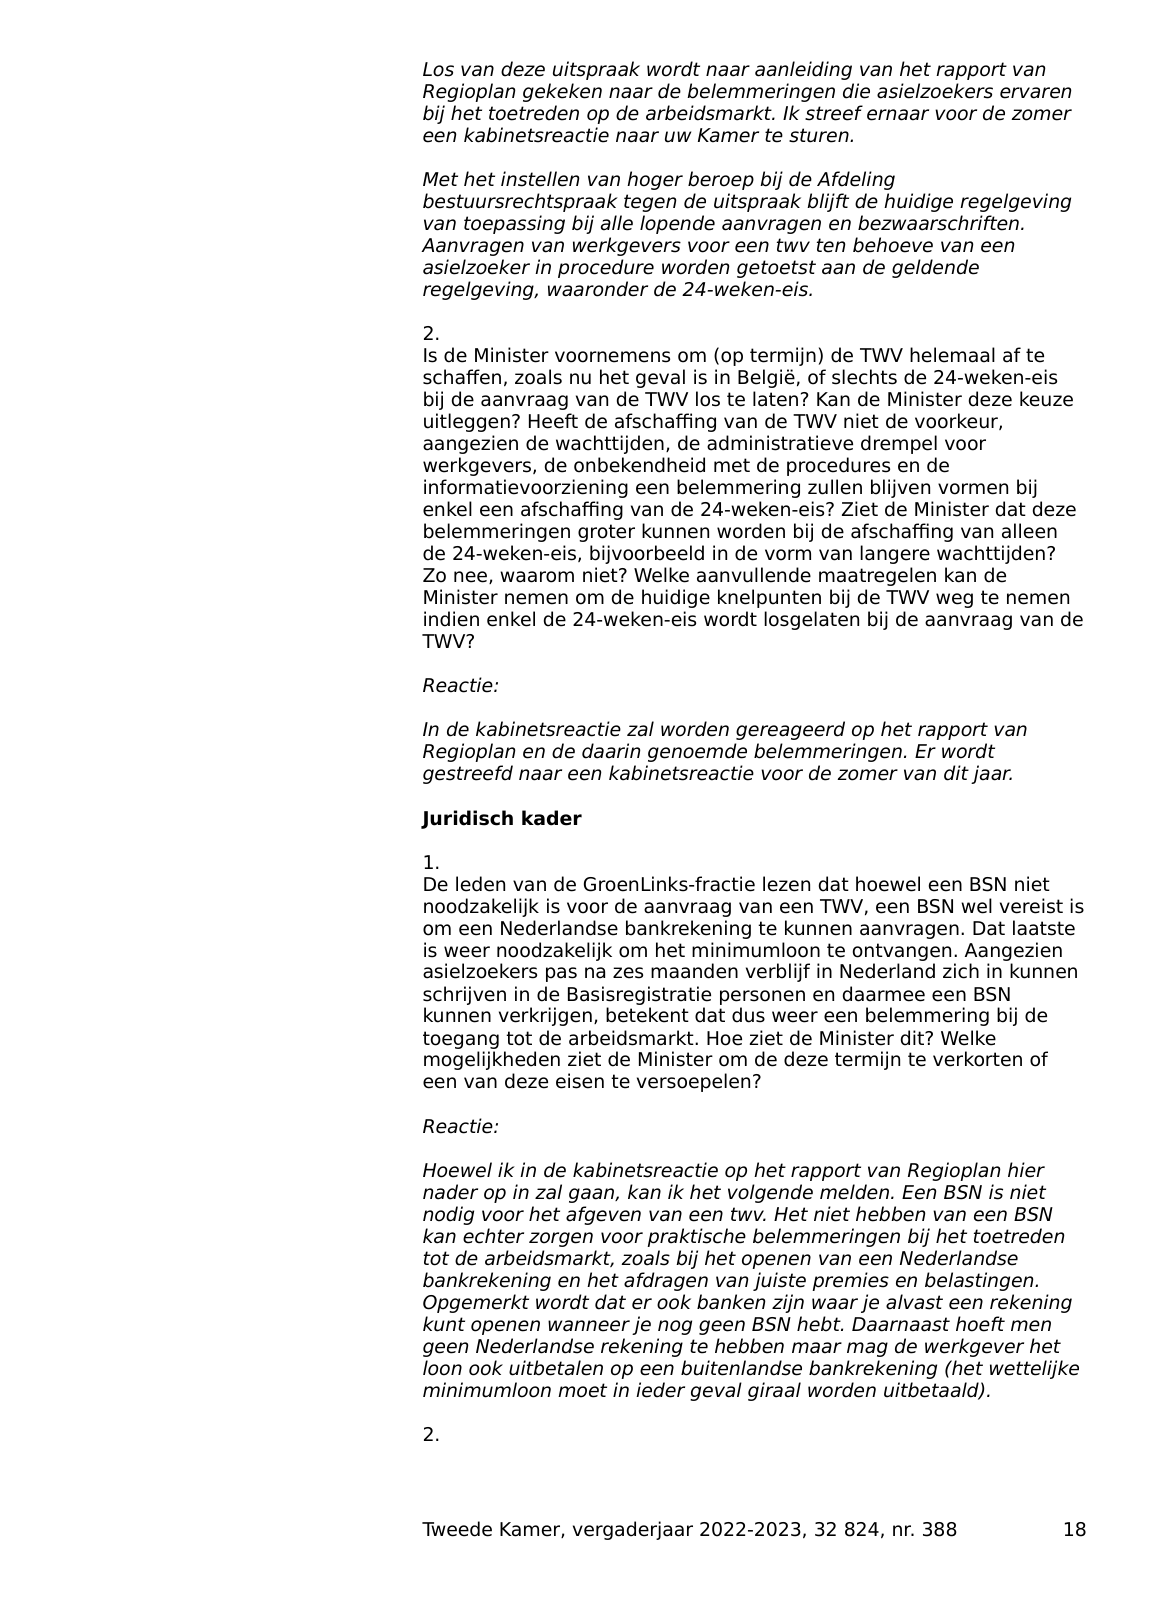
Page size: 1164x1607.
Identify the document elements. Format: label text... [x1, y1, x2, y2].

text Hoewel ik in de kabinetsreactie op het rapport van Regioplan hier nader op in zal gaan, kan ik het volgende melden. Een BSN is niet nodig voor het afgeven van een twv. Het niet hebben van een BSN kan echter zorgen voor praktische belemmeringen bij het toetreden tot de arbeidsmarkt, zoals bij het openen van een Nederlandse bankrekening en het afdragen van juiste premies en belastingen. Opgemerkt wordt dat er ook banken zijn waar je alvast een rekening kunt openen wanneer je nog geen BSN hebt. Daarnaast hoeft men geen Nederlandse rekening te hebben maar mag de werkgever het loon ook uitbetalen op een buitenlandse bankrekening (het wettelijke minimumloon moet in ieder geval giraal worden uitbetaald). [422, 1160, 1087, 1401]
text 2. [422, 323, 1087, 345]
subtitle Reactie: [422, 1116, 1087, 1137]
text Los van deze uitspraak wordt naar aanleiding van het rapport van Regioplan gekeken naar de belemmeringen die asielzoekers ervaren bij het toetreden op de arbeidsmarkt. Ik streef ernaar voor de zomer een kabinetsreactie naar uw Kamer te sturen. [422, 59, 1087, 147]
text Is de Minister voornemens om (op termijn) de TWV helemaal af te schaffen, zoals nu het geval is in België, of slechts de 24-weken-eis bij de aanvraag van de TWV los te laten? Kan de Minister deze keuze uitleggen? Heeft de afschaffing van de TWV niet de voorkeur, aangezien de wachttijden, de administratieve drempel voor werkgevers, de onbekendheid met de procedures en de informatievoorziening een belemmering zullen blijven vormen bij enkel een afschaffing van de 24-weken-eis? Ziet de Minister dat deze belemmeringen groter kunnen worden bij de afschaffing van alleen de 24-weken-eis, bijvoorbeeld in de vorm van langere wachttijden? Zo nee, waarom niet? Welke aanvullende maatregelen kan de Minister nemen om de huidige knelpunten bij de TWV weg te nemen indien enkel de 24-weken-eis wordt losgelaten bij de aanvraag van de TWV? [422, 345, 1087, 653]
subtitle Juridisch kader [422, 807, 1087, 829]
text 1. [422, 852, 1087, 873]
text 2. [422, 1424, 1087, 1446]
subtitle Reactie: [422, 675, 1087, 697]
text De leden van de GroenLinks-fractie lezen dat hoewel een BSN niet noodzakelijk is voor de aanvraag van een TWV, een BSN wel vereist is om een Nederlandse bankrekening te kunnen aanvragen. Dat laatste is weer noodzakelijk om het minimumloon te ontvangen. Aangezien asielzoekers pas na zes maanden verblijf in Nederland zich in kunnen schrijven in de Basisregistratie personen en daarmee een BSN kunnen verkrijgen, betekent dat dus weer een belemmering bij de toegang tot de arbeidsmarkt. Hoe ziet de Minister dit? Welke mogelijkheden ziet de Minister om de deze termijn te verkorten of een van deze eisen te versoepelen? [422, 873, 1087, 1093]
text In de kabinetsreactie zal worden gereageerd op het rapport van Regioplan en de daarin genoemde belemmeringen. Er wordt gestreefd naar een kabinetsreactie voor de zomer van dit jaar. [422, 719, 1087, 785]
text Met het instellen van hoger beroep bij de Afdeling bestuursrechtspraak tegen de uitspraak blijft de huidige regelgeving van toepassing bij alle lopende aanvragen en bezwaarschriften. Aanvragen van werkgevers voor een twv ten behoeve van een asielzoeker in procedure worden getoetst aan de geldende regelgeving, waaronder de 24-weken-eis. [422, 169, 1087, 301]
